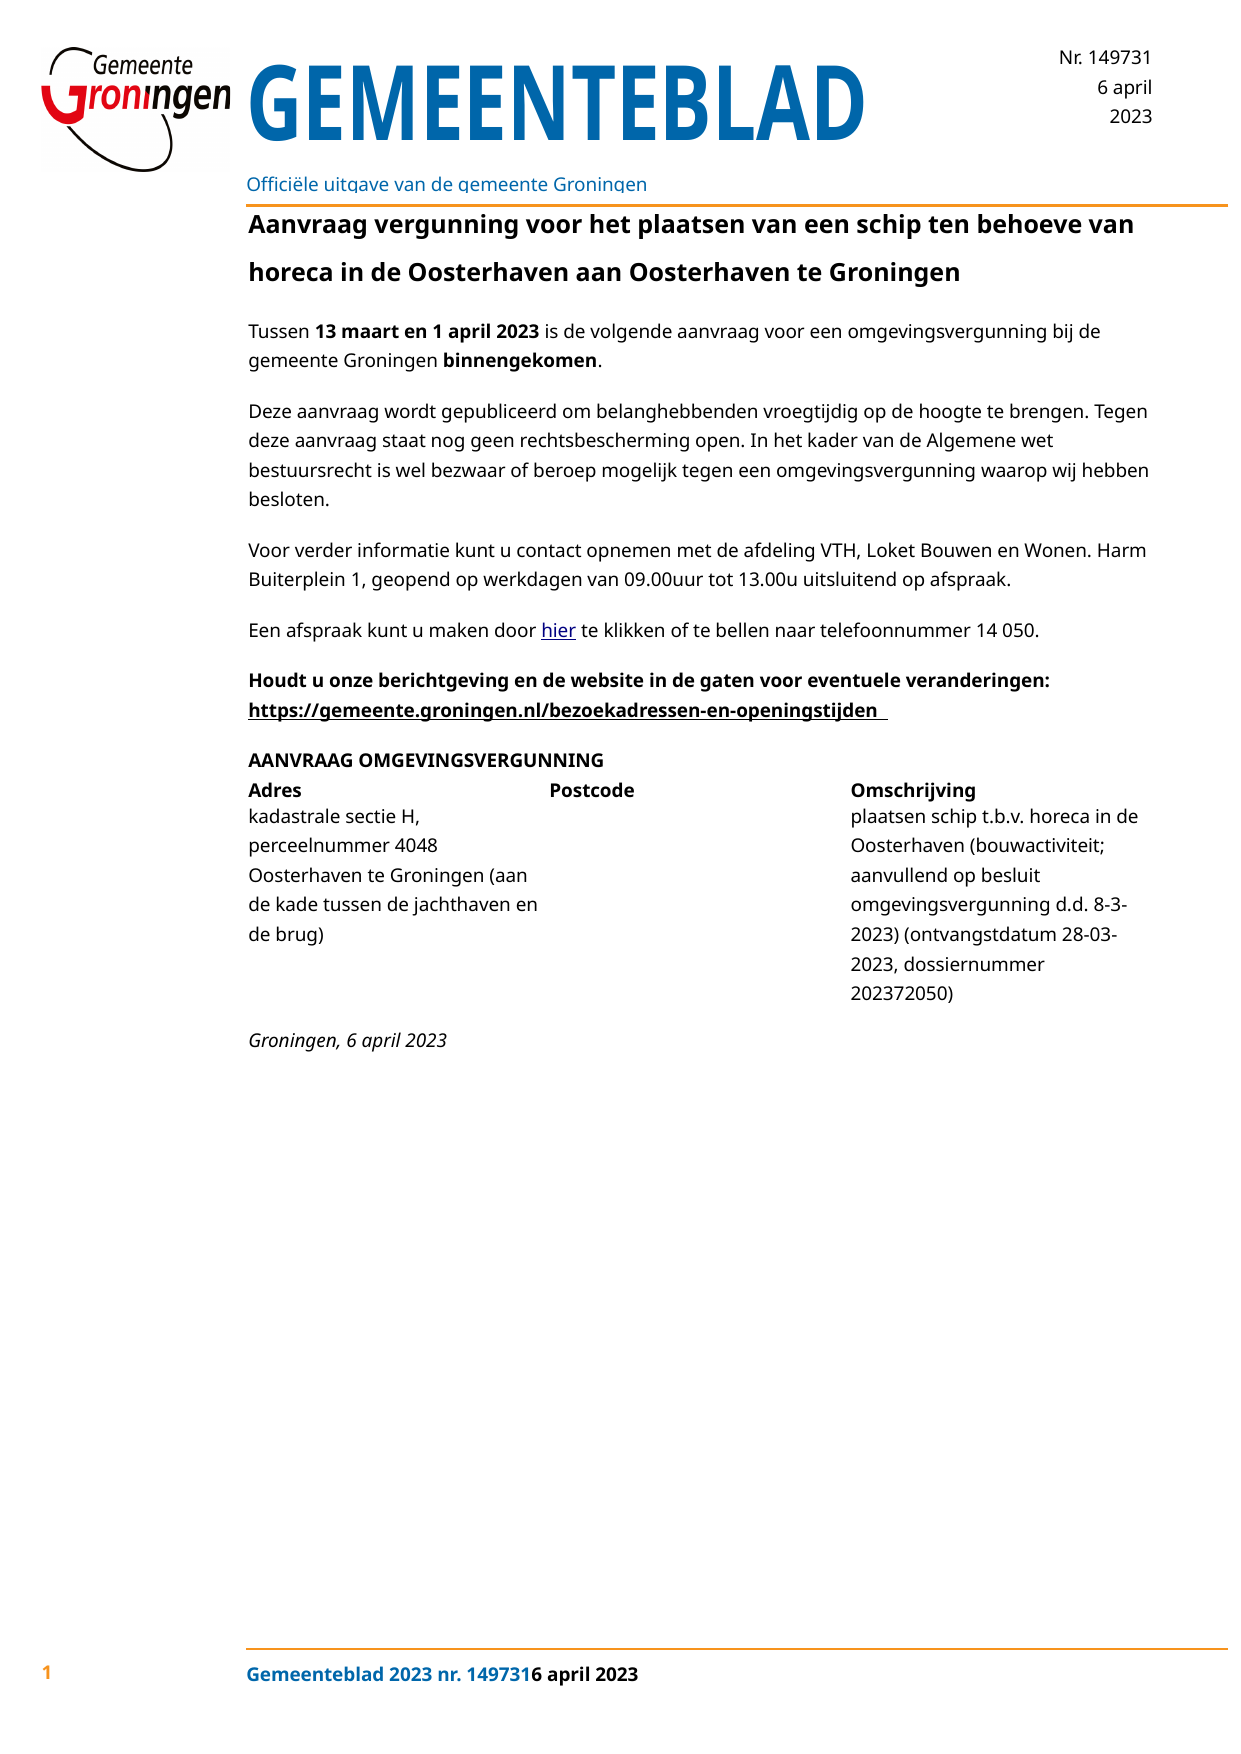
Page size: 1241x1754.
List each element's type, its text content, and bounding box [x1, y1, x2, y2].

picture [41, 47, 231, 172]
text Groningen, 6 april 2023 [248, 1028, 1152, 1053]
text Aanvraag vergunning voor het plaatsen van een schip ten behoeve van horeca in de Oosterhaven aan Oosterhaven te Groningen [248, 207, 1152, 288]
text Een afspraak kunt u maken door hier te klikken of te bellen naar telefoonnummer 14 050. [248, 617, 1152, 643]
text Voor verder informatie kunt u contact opnemen met de afdeling VTH, Loket Bouwen en Wonen. Harm Buiterplein 1, geopend op werkdagen van 09.00uur tot 13.00u uitsluitend op afspraak. [248, 537, 1152, 592]
text Houdt u onze berichtgeving en de website in de gaten voor eventuele veranderingen: https://gemeente.groningen.nl/bezoekadressen-en-openingstijden [248, 667, 1152, 723]
table_header Omschrijving [850, 777, 1152, 803]
text Tussen 13 maart en 1 april 2023 is de volgende aanvraag voor een omgevingsvergunning bij de gemeente Groningen binnengekomen. [248, 318, 1152, 373]
table_header Postcode [549, 777, 850, 803]
table_cell [549, 803, 850, 1006]
table_cell kadastrale sectie H, perceelnummer 4048 Oosterhaven te Groningen (aan de kade tussen de jachthaven en de brug) [248, 803, 549, 1006]
table_cell plaatsen schip t.b.v. horeca in de Oosterhaven (bouwactiviteit; aanvullend op besluit omgevingsvergunning d.d. 8-3-2023) (ontvangstdatum 28-03-2023, dossiernummer 202372050) [850, 803, 1152, 1006]
text Deze aanvraag wordt gepubliceerd om belanghebbenden vroegtijdig op de hoogte te brengen. Tegen deze aanvraag staat nog geen rechtsbescherming open. In het kader van de Algemene wet bestuursrecht is wel bezwaar of beroep mogelijk tegen een omgevingsvergunning waarop wij hebben besloten. [248, 398, 1152, 512]
table_header Adres [248, 777, 549, 803]
text AANVRAAG OMGEVINGSVERGUNNING [248, 747, 1152, 773]
